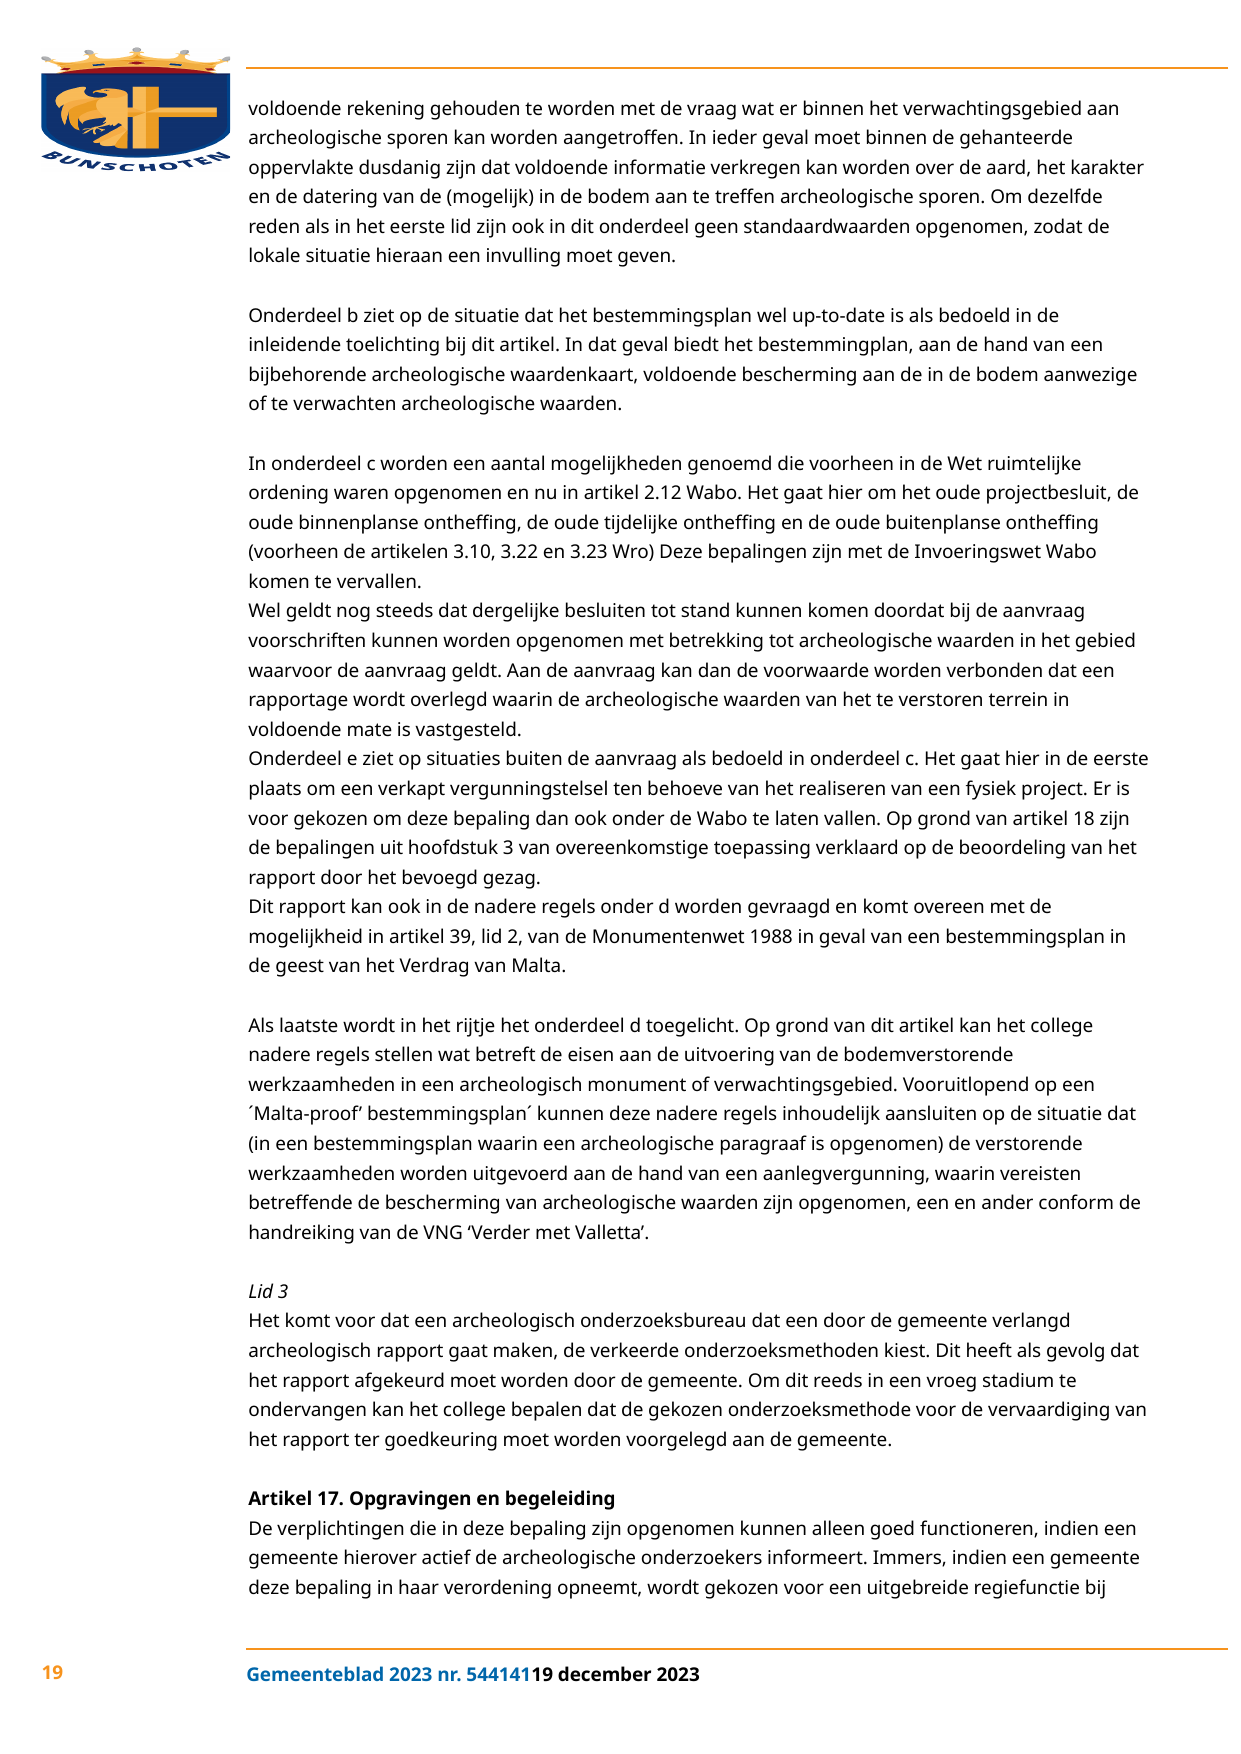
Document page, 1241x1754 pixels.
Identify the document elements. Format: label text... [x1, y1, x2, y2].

text Dit rapport kan ook in de nadere regels onder d worden gevraagd en komt overeen met de mogelijkheid in artikel 39, lid 2, van de Monumentenwet 1988 in geval van een bestemmingsplan in de geest van het Verdrag van Malta. [248, 893, 1152, 978]
text De verplichtingen die in deze bepaling zijn opgenomen kunnen alleen goed functioneren, indien een gemeente hierover actief de archeologische onderzoekers informeert. Immers, indien een gemeente deze bepaling in haar verordening opneemt, wordt gekozen voor een uitgebreide regiefunctie bij [248, 1515, 1152, 1600]
text Wel geldt nog steeds dat dergelijke besluiten tot stand kunnen komen doordat bij de aanvraag voorschriften kunnen worden opgenomen met betrekking tot archeologische waarden in het gebied waarvoor de aanvraag geldt. Aan de aanvraag kan dan de voorwaarde worden verbonden dat een rapportage wordt overlegd waarin de archeologische waarden van het te verstoren terrein in voldoende mate is vastgesteld. [248, 598, 1152, 742]
text In onderdeel c worden een aantal mogelijkheden genoemd die voorheen in de Wet ruimtelijke ordening waren opgenomen en nu in artikel 2.12 Wabo. Het gaat hier om het oude projectbesluit, de oude binnenplanse ontheffing, de oude tijdelijke ontheffing en de oude buitenplanse ontheffing (voorheen de artikelen 3.10, 3.22 en 3.23 Wro) Deze bepalingen zijn met de Invoeringswet Wabo komen te vervallen. [248, 450, 1152, 594]
picture [41, 47, 231, 172]
text Onderdeel b ziet op de situatie dat het bestemmingsplan wel up-to-date is als bedoeld in de inleidende toelichting bij dit artikel. In dat geval biedt het bestemmingplan, aan de hand van een bijbehorende archeologische waardenkaart, voldoende bescherming aan de in de bodem aanwezige of te verwachten archeologische waarden. [248, 302, 1152, 416]
text Het komt voor dat een archeologisch onderzoeksbureau dat een door de gemeente verlangd archeologisch rapport gaat maken, de verkeerde onderzoeksmethoden kiest. Dit heeft als gevolg dat het rapport afgekeurd moet worden door de gemeente. Om dit reeds in een vroeg stadium te ondervangen kan het college bepalen dat de gekozen onderzoeksmethode voor de vervaardiging van het rapport ter goedkeuring moet worden voorgelegd aan de gemeente. [248, 1308, 1152, 1452]
text Onderdeel e ziet op situaties buiten de aanvraag als bedoeld in onderdeel c. Het gaat hier in de eerste plaats om een verkapt vergunningstelsel ten behoeve van het realiseren van een fysiek project. Er is voor gekozen om deze bepaling dan ook onder de Wabo te laten vallen. Op grond van artikel 18 zijn de bepalingen uit hoofdstuk 3 van overeenkomstige toepassing verklaard op de beoordeling van het rapport door het bevoegd gezag. [248, 746, 1152, 890]
text Lid 3 [248, 1278, 1152, 1304]
text voldoende rekening gehouden te worden met de vraag wat er binnen het verwachtingsgebied aan archeologische sporen kan worden aangetroffen. In ieder geval moet binnen de gehanteerde oppervlakte dusdanig zijn dat voldoende informatie verkregen kan worden over de aard, het karakter en de datering van de (mogelijk) in de bodem aan te treffen archeologische sporen. Om dezelfde reden als in het eerste lid zijn ook in dit onderdeel geen standaardwaarden opgenomen, zodat de lokale situatie hieraan een invulling moet geven. [248, 95, 1152, 268]
text Als laatste wordt in het rijtje het onderdeel d toegelicht. Op grond van dit artikel kan het college nadere regels stellen wat betreft de eisen aan de uitvoering van de bodemverstorende werkzaamheden in een archeologisch monument of verwachtingsgebied. Vooruitlopend op een ´Malta-proof’ bestemmingsplan´ kunnen deze nadere regels inhoudelijk aansluiten op de situatie dat (in een bestemmingsplan waarin een archeologische paragraaf is opgenomen) de verstorende werkzaamheden worden uitgevoerd aan de hand van een aanlegvergunning, waarin vereisten betreffende de bescherming van archeologische waarden zijn opgenomen, een en ander conform de handreiking van de VNG ‘Verder met Valletta’. [248, 1012, 1152, 1245]
text Artikel 17. Opgravingen en begeleiding [248, 1485, 1152, 1511]
